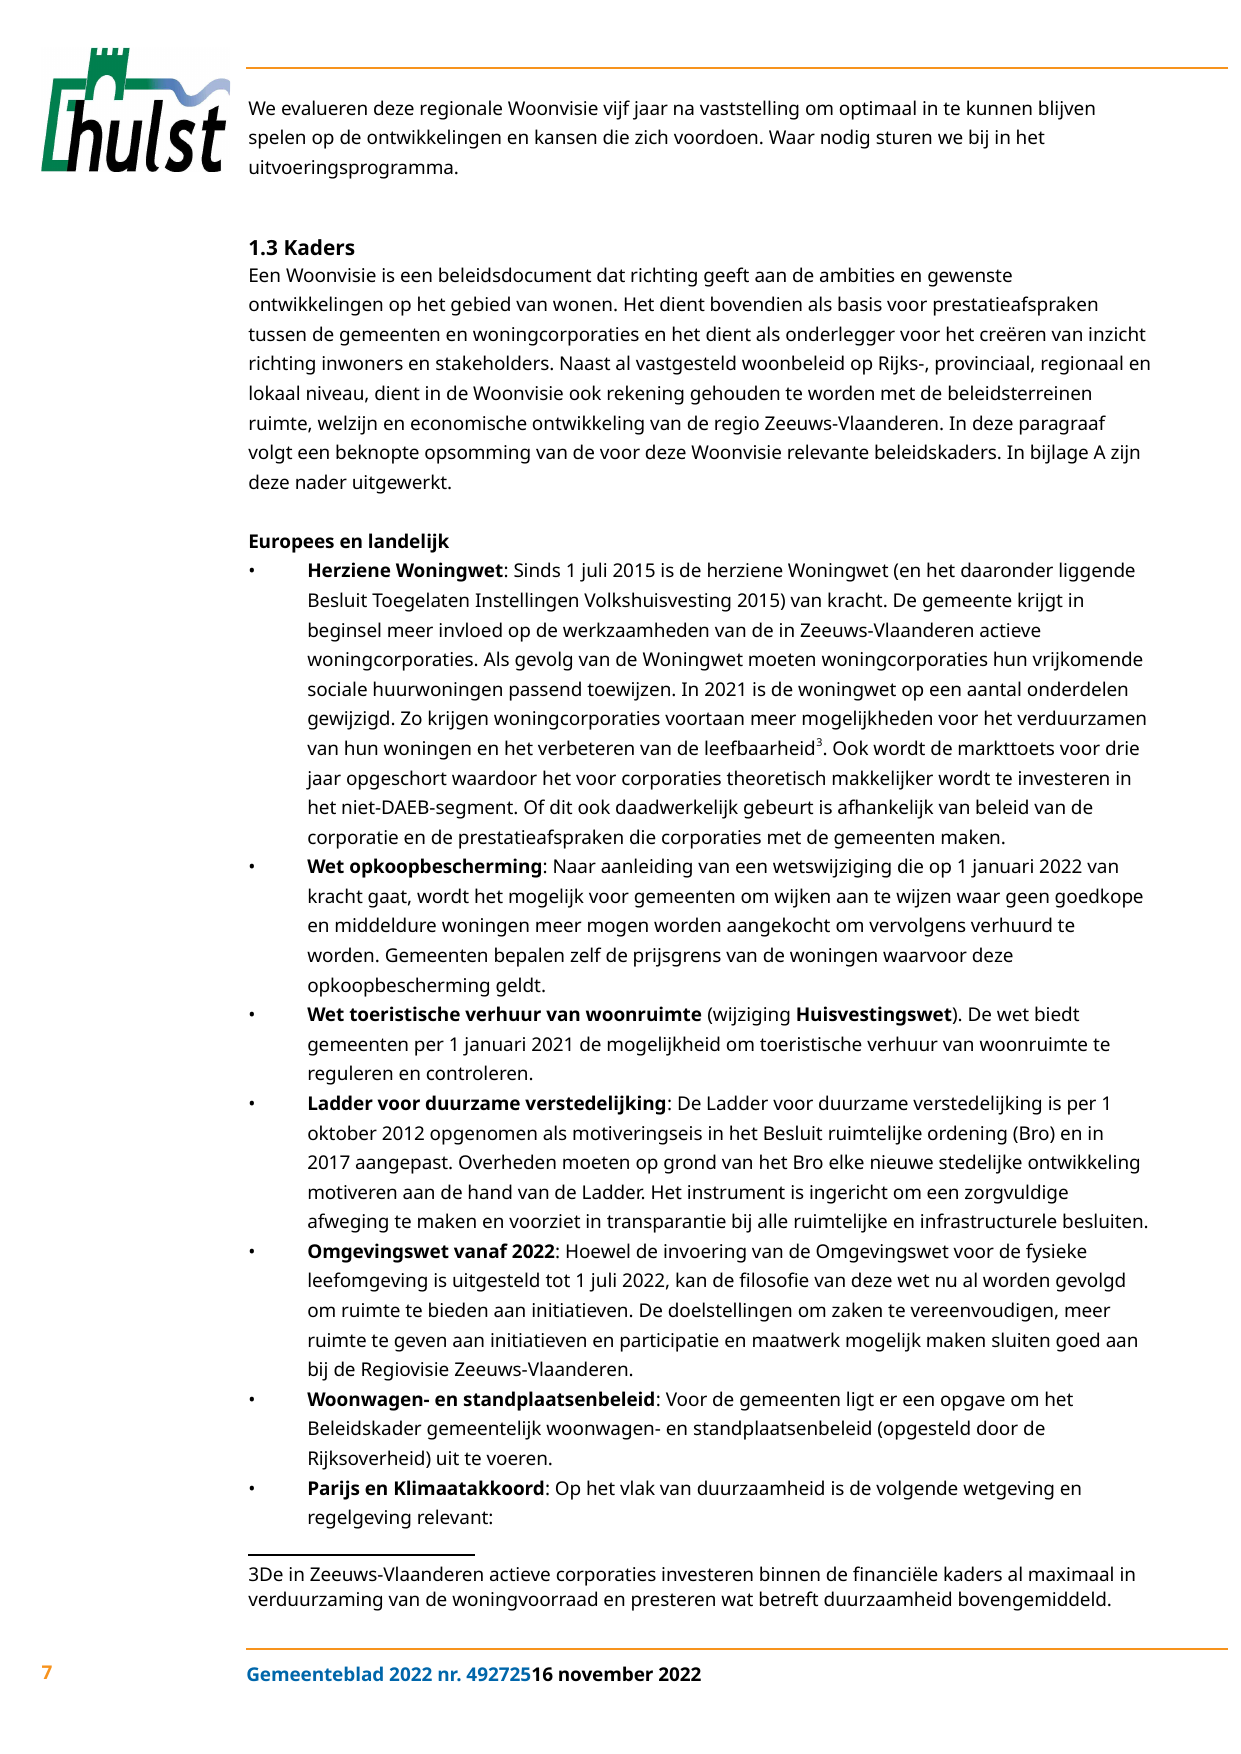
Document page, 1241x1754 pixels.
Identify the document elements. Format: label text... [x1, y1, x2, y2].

text 1.3 Kaders [248, 233, 1152, 262]
list Herziene Woningwet: Sinds 1 juli 2015 is de herziene Woningwet (en het daaronder liggende Besluit Toegelaten Instellingen Volkshuisvesting 2015) van kracht. De gemeente krijgt in beginsel meer invloed op de werkzaamheden van de in Zeeuws-Vlaanderen actieve woningcorporaties. Als gevolg van de Woningwet moeten woningcorporaties hun vrijkomende sociale huurwoningen passend toewijzen. In 2021 is de woningwet op een aantal onderdelen gewijzigd. Zo krijgen woningcorporaties voortaan meer mogelijkheden voor het verduurzamen van hun woningen en het verbeteren van de leefbaarheid. Ook wordt de markttoets voor drie jaar opgeschort waardoor het voor corporaties theoretisch makkelijker wordt te investeren in het niet-DAEB-segment. Of dit ook daadwerkelijk gebeurt is afhankelijk van beleid van de corporatie en de prestatieafspraken die corporaties met de gemeenten maken. [248, 558, 1152, 849]
list Wet opkoopbescherming: Naar aanleiding van een wetswijziging die op 1 januari 2022 van kracht gaat, wordt het mogelijk voor gemeenten om wijken aan te wijzen waar geen goedkope en middeldure woningen meer mogen worden aangekocht om vervolgens verhuurd te worden. Gemeenten bepalen zelf de prijsgrens van de woningen waarvoor deze opkoopbescherming geldt. [248, 853, 1152, 997]
text Europees en landelijk [248, 528, 1152, 554]
picture [41, 47, 231, 172]
list Parijs en Klimaatakkoord: Op het vlak van duurzaamheid is de volgende wetgeving en regelgeving relevant: [248, 1475, 1152, 1530]
text Een Woonvisie is een beleidsdocument dat richting geeft aan de ambities en gewenste ontwikkelingen op het gebied van wonen. Het dient bovendien als basis voor prestatieafspraken tussen de gemeenten en woningcorporaties en het dient als onderlegger voor het creëren van inzicht richting inwoners en stakeholders. Naast al vastgesteld woonbeleid op Rijks-, provinciaal, regionaal en lokaal niveau, dient in de Woonvisie ook rekening gehouden te worden met de beleidsterreinen ruimte, welzijn en economische ontwikkeling van de regio Zeeuws-Vlaanderen. In deze paragraaf volgt een beknopte opsomming van de voor deze Woonvisie relevante beleidskaders. In bijlage A zijn deze nader uitgewerkt. [248, 262, 1152, 494]
list Wet toeristische verhuur van woonruimte (wijziging Huisvestingswet). De wet biedt gemeenten per 1 januari 2021 de mogelijkheid om toeristische verhuur van woonruimte te reguleren en controleren. [248, 1001, 1152, 1086]
list Omgevingswet vanaf 2022: Hoewel de invoering van de Omgevingswet voor de fysieke leefomgeving is uitgesteld tot 1 juli 2022, kan de filosofie van deze wet nu al worden gevolgd om ruimte te bieden aan initiatieven. De doelstellingen om zaken te vereenvoudigen, meer ruimte te geven aan initiatieven en participatie en maatwerk mogelijk maken sluiten goed aan bij de Regiovisie Zeeuws-Vlaanderen. [248, 1238, 1152, 1382]
list Woonwagen- en standplaatsenbeleid: Voor de gemeenten ligt er een opgave om het Beleidskader gemeentelijk woonwagen- en standplaatsenbeleid (opgesteld door de Rijksoverheid) uit te voeren. [248, 1386, 1152, 1471]
list De in Zeeuws-Vlaanderen actieve corporaties investeren binnen de financiële kaders al maximaal in verduurzaming van de woningvoorraad en presteren wat betreft duurzaamheid bovengemiddeld. [248, 1561, 1152, 1612]
table_header We evalueren deze regionale Woonvisie vijf jaar na vaststelling om optimaal in te kunnen blijven spelen op de ontwikkelingen en kansen die zich voordoen. Waar nodig sturen we bij in het uitvoeringsprogramma. [248, 95, 1152, 180]
list Ladder voor duurzame verstedelijking: De Ladder voor duurzame verstedelijking is per 1 oktober 2012 opgenomen als motiveringseis in het Besluit ruimtelijke ordening (Bro) en in 2017 aangepast. Overheden moeten op grond van het Bro elke nieuwe stedelijke ontwikkeling motiveren aan de hand van de Ladder. Het instrument is ingericht om een zorgvuldige afweging te maken en voorziet in transparantie bij alle ruimtelijke en infrastructurele besluiten. [248, 1090, 1152, 1234]
